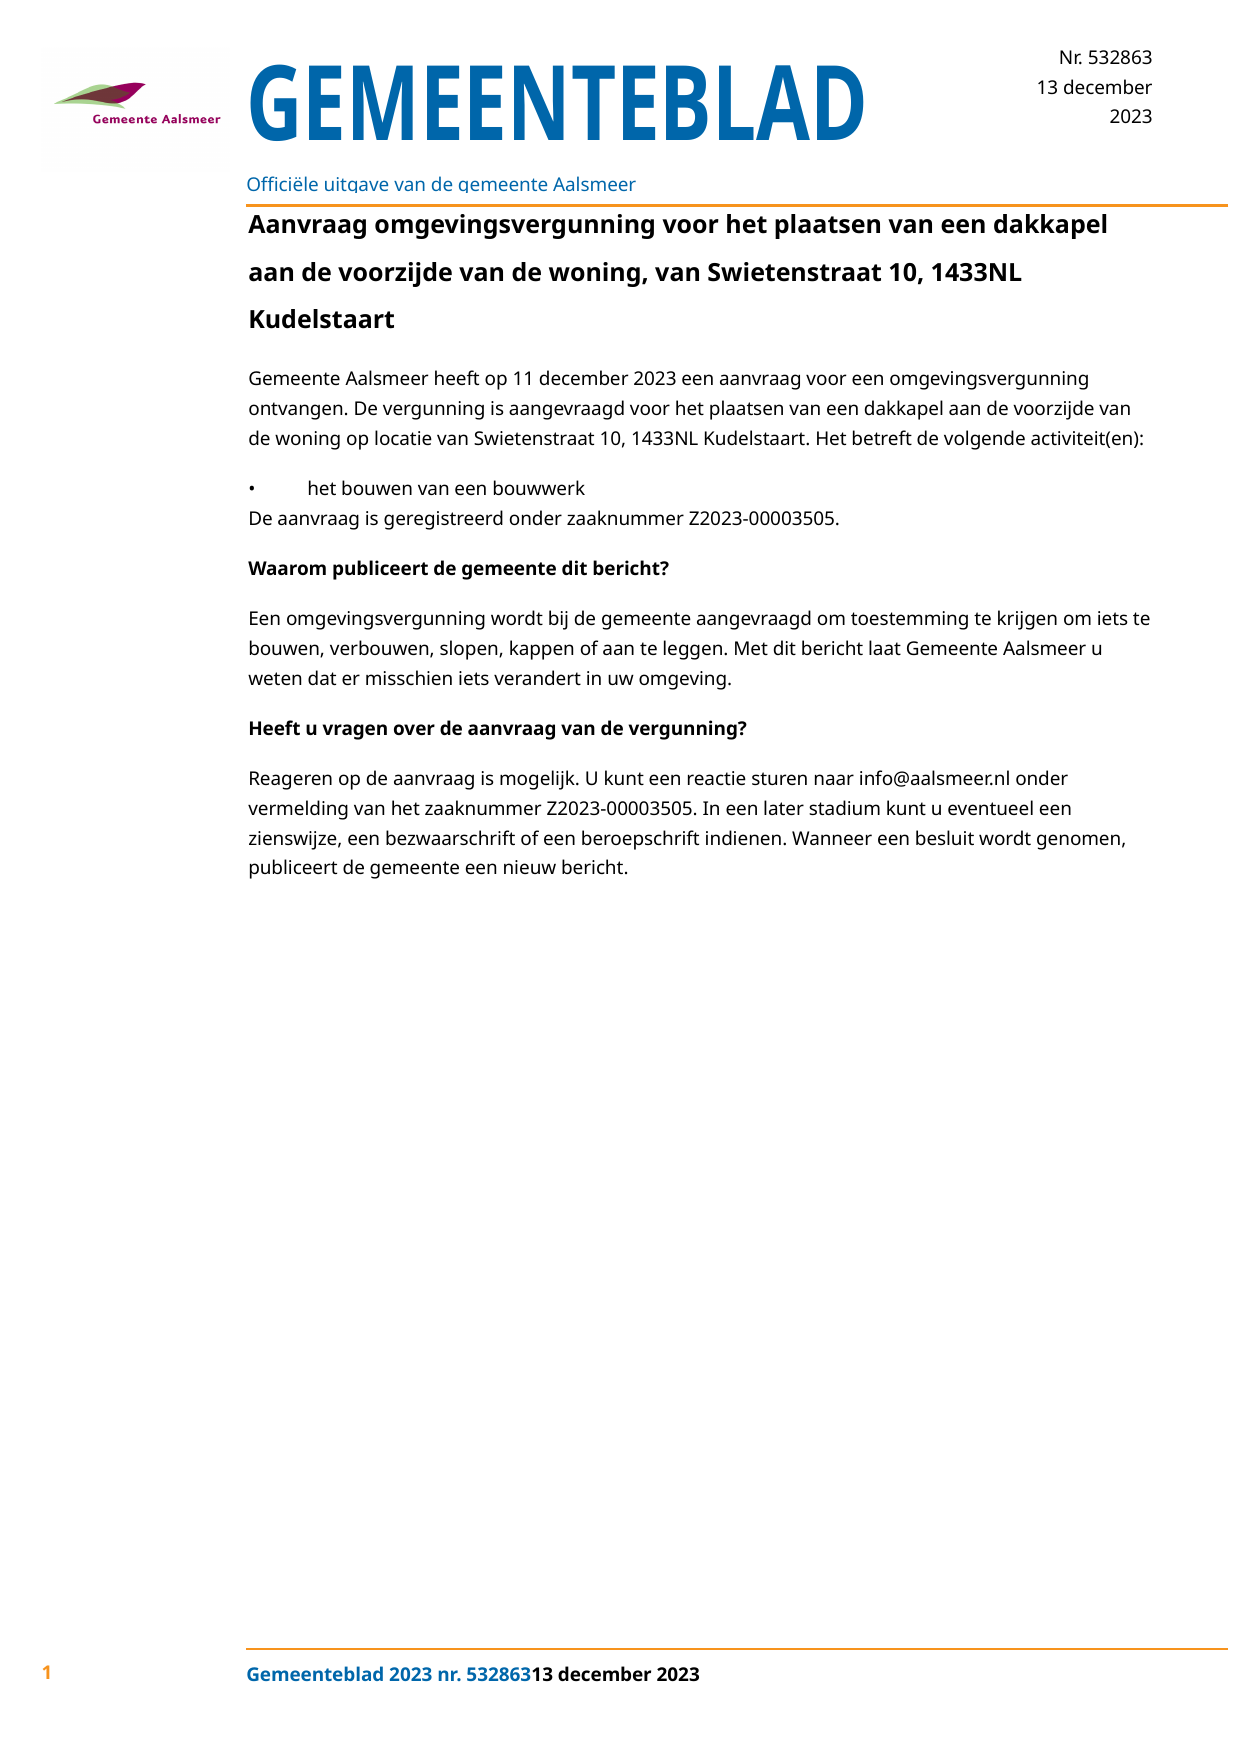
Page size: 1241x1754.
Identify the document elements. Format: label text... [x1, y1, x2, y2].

text Aanvraag omgevingsvergunning voor het plaatsen van een dakkapel aan de voorzijde van de woning, van Swietenstraat 10, 1433NL Kudelstaart [248, 207, 1152, 336]
text Waarom publiceert de gemeente dit bericht? [248, 555, 1152, 581]
text De aanvraag is geregistreerd onder zaaknummer Z2023-00003505. [248, 505, 1152, 530]
list het bouwen van een bouwwerk [248, 475, 1152, 501]
text Een omgevingsvergunning wordt bij de gemeente aangevraagd om toestemming te krijgen om iets te bouwen, verbouwen, slopen, kappen of aan te leggen. Met dit bericht laat Gemeente Aalsmeer u weten dat er misschien iets verandert in uw omgeving. [248, 606, 1152, 690]
text Reageren op de aanvraag is mogelijk. U kunt een reactie sturen naar info@aalsmeer.nl onder vermelding van het zaaknummer Z2023-00003505. In een later stadium kunt u eventueel een zienswijze, een bezwaarschrift of een beroepschrift indienen. Wanneer een besluit wordt genomen, publiceert de gemeente een nieuw bericht. [248, 766, 1152, 880]
text Gemeente Aalsmeer heeft op 11 december 2023 een aanvraag voor een omgevingsvergunning ontvangen. De vergunning is aangevraagd voor het plaatsen van een dakkapel aan de voorzijde van de woning op locatie van Swietenstraat 10, 1433NL Kudelstaart. Het betreft de volgende activiteit(en): [248, 366, 1152, 450]
text Heeft u vragen over de aanvraag van de vergunning? [248, 715, 1152, 741]
picture [41, 47, 231, 172]
